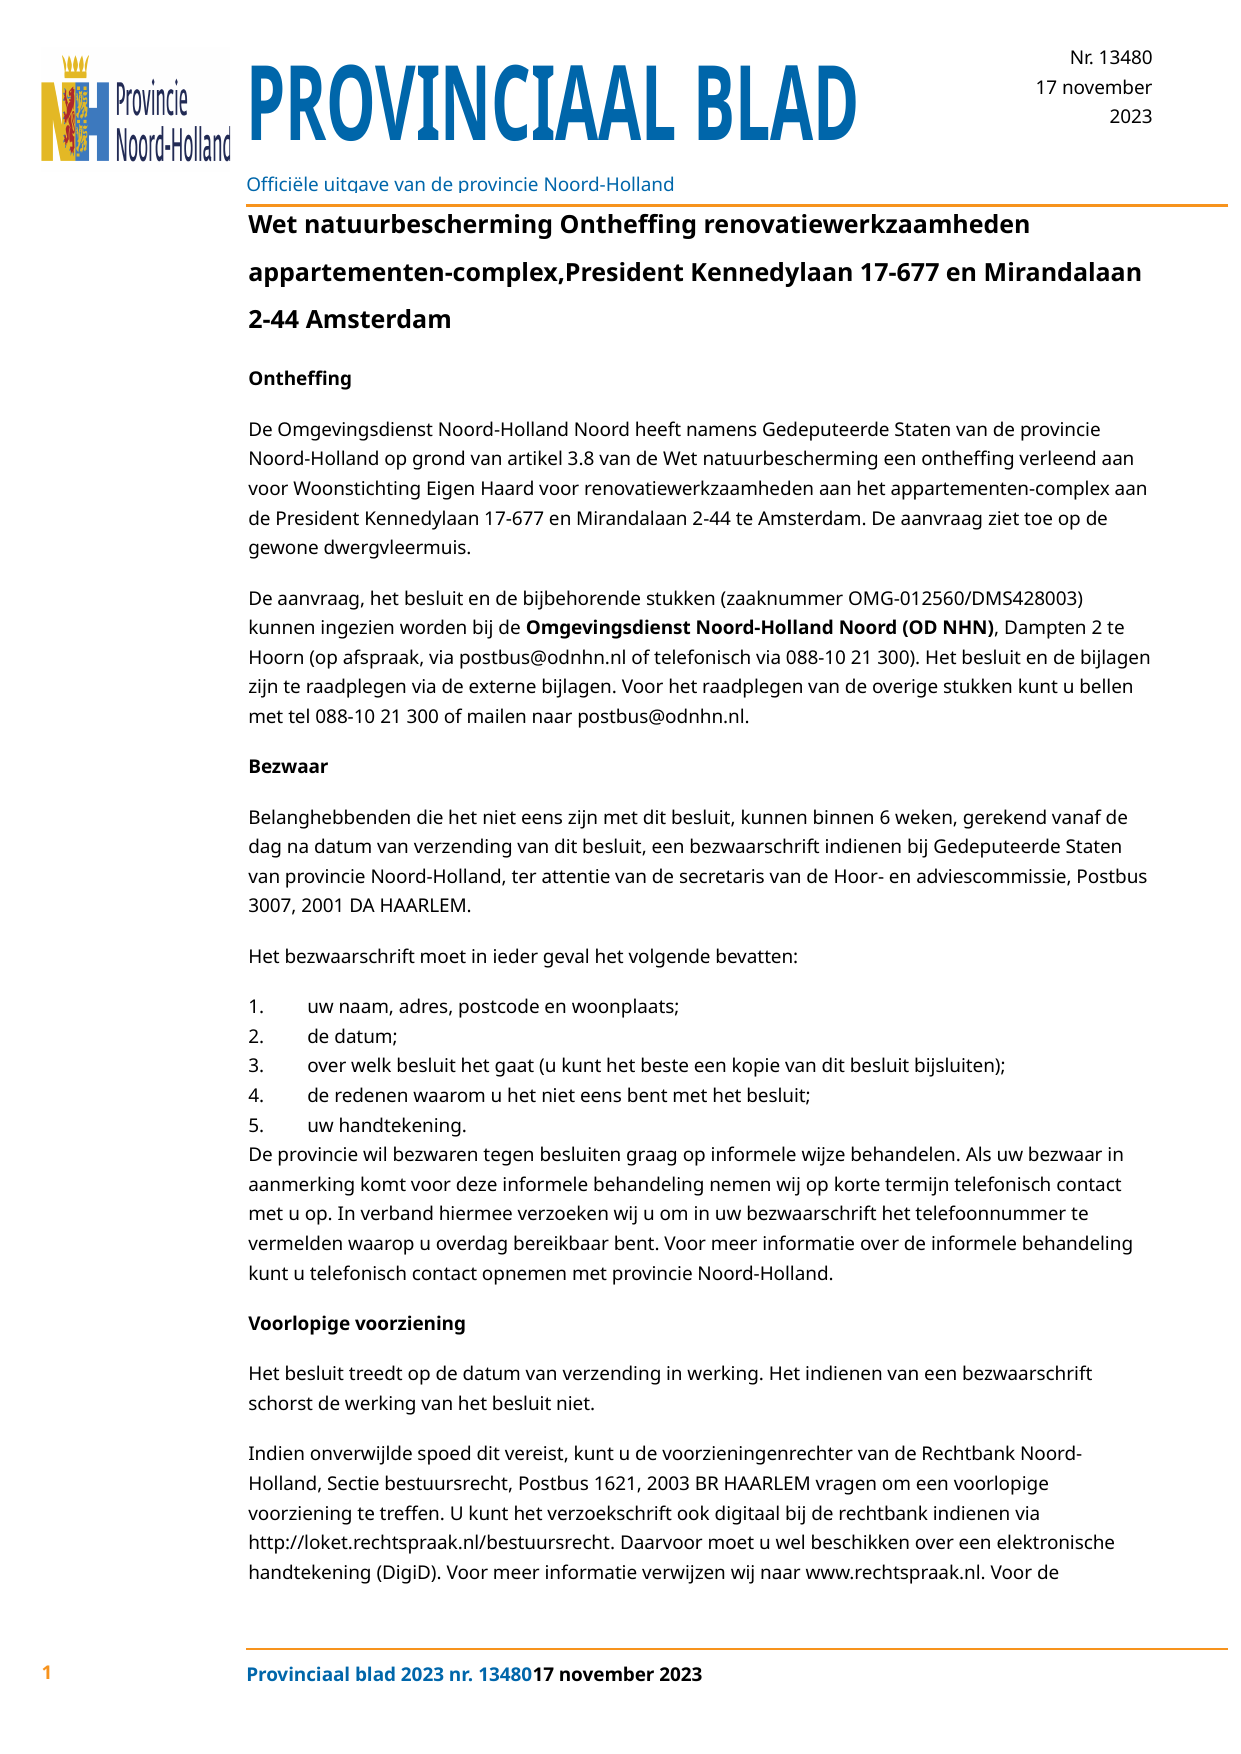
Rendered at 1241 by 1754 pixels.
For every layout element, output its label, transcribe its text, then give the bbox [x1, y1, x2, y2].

text Belanghebbenden die het niet eens zijn met dit besluit, kunnen binnen 6 weken, gerekend vanaf de dag na datum van verzending van dit besluit, een bezwaarschrift indienen bij Gedeputeerde Staten van provincie Noord-Holland, ter attentie van de secretaris van de Hoor- en adviescommissie, Postbus 3007, 2001 DA HAARLEM. [248, 804, 1152, 918]
text Indien onverwijlde spoed dit vereist, kunt u de voorzieningenrechter van de Rechtbank Noord-Holland, Sectie bestuursrecht, Postbus 1621, 2003 BR HAARLEM vragen om een voorlopige voorziening te treffen. U kunt het verzoekschrift ook digitaal bij de rechtbank indienen via http://loket.rechtspraak.nl/bestuursrecht. Daarvoor moet u wel beschikken over een elektronische handtekening (DigiD). Voor meer informatie verwijzen wij naar www.rechtspraak.nl. Voor de [248, 1441, 1152, 1584]
list over welk besluit het gaat (u kunt het beste een kopie van dit besluit bijsluiten); [248, 1053, 1152, 1078]
text Voorlopige voorziening [248, 1310, 1152, 1336]
list de datum; [248, 1023, 1152, 1049]
text Het besluit treedt op de datum van verzending in werking. Het indienen van een bezwaarschrift schorst de werking van het besluit niet. [248, 1361, 1152, 1416]
text Het bezwaarschrift moet in ieder geval het volgende bevatten: [248, 943, 1152, 969]
text Bezwaar [248, 753, 1152, 779]
text Ontheffing [248, 366, 1152, 391]
picture [41, 47, 231, 172]
text De provincie wil bezwaren tegen besluiten graag op informele wijze behandelen. Als uw bezwaar in aanmerking komt voor deze informele behandeling nemen wij op korte termijn telefonisch contact met u op. In verband hiermee verzoeken wij u om in uw bezwaarschrift het telefoonnummer te vermelden waarop u overdag bereikbaar bent. Voor meer informatie over de informele behandeling kunt u telefonisch contact opnemen met provincie Noord-Holland. [248, 1141, 1152, 1285]
text Wet natuurbescherming Ontheffing renovatiewerkzaamheden appartementen-complex,President Kennedylaan 17-677 en Mirandalaan 2-44 Amsterdam [248, 207, 1152, 336]
list uw handtekening. [248, 1112, 1152, 1137]
list de redenen waarom u het niet eens bent met het besluit; [248, 1082, 1152, 1108]
text De aanvraag, het besluit en de bijbehorende stukken (zaaknummer OMG-012560/DMS428003) kunnen ingezien worden bij de Omgevingsdienst Noord-Holland Noord (OD NHN), Dampten 2 te Hoorn (op afspraak, via postbus@odnhn.nl of telefonisch via 088-10 21 300). Het besluit en de bijlagen zijn te raadplegen via de externe bijlagen. Voor het raadplegen van de overige stukken kunt u bellen met tel 088-10 21 300 of mailen naar postbus@odnhn.nl. [248, 585, 1152, 729]
list uw naam, adres, postcode en woonplaats; [248, 993, 1152, 1019]
text De Omgevingsdienst Noord-Holland Noord heeft namens Gedeputeerde Staten van de provincie Noord-Holland op grond van artikel 3.8 van de Wet natuurbescherming een ontheffing verleend aan voor Woonstichting Eigen Haard voor renovatiewerkzaamheden aan het appartementen-complex aan de President Kennedylaan 17-677 en Mirandalaan 2-44 te Amsterdam. De aanvraag ziet toe op de gewone dwergvleermuis. [248, 416, 1152, 560]
